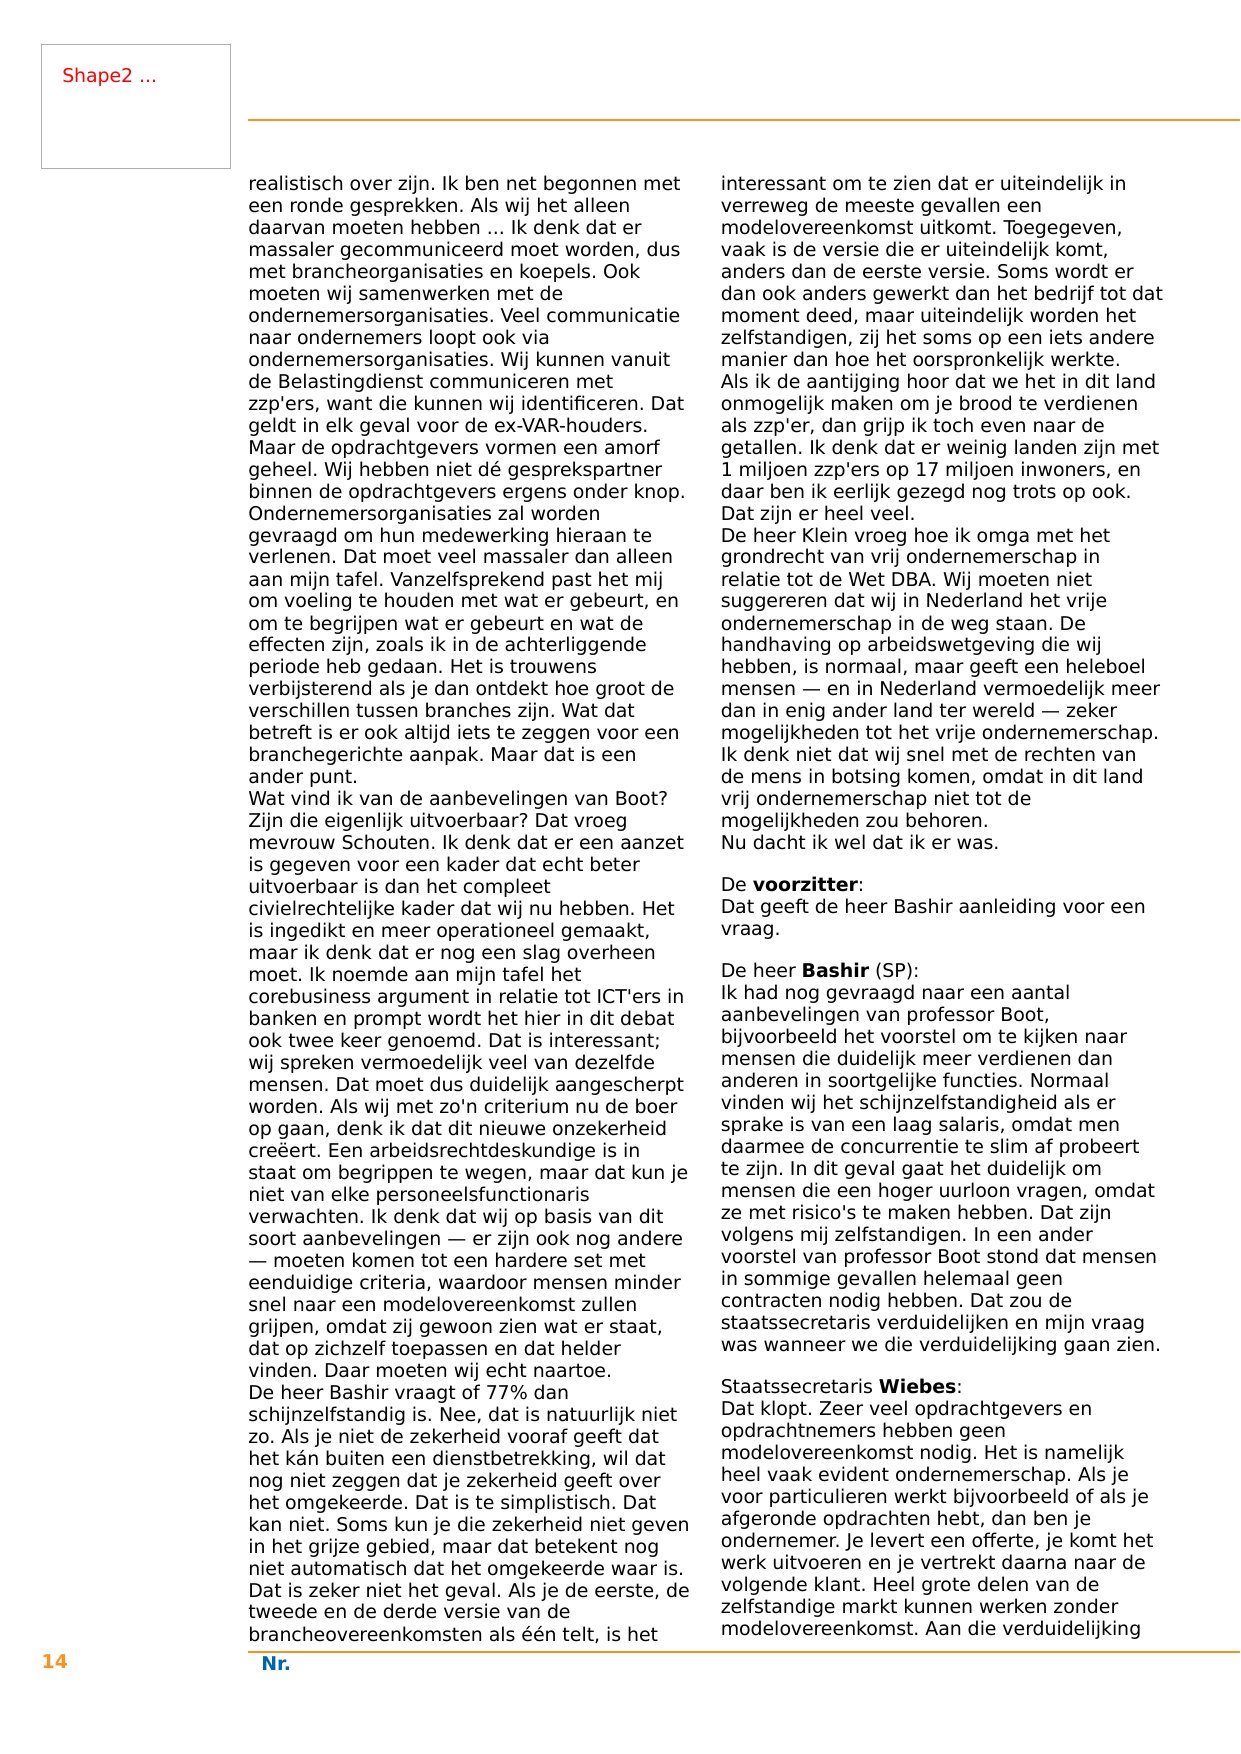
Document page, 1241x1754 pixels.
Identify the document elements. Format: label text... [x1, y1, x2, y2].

text De heer Klein vroeg hoe ik omga met het grondrecht van vrij ondernemerschap in relatie tot de Wet DBA. Wij moeten niet suggereren dat wij in Nederland het vrije ondernemerschap in de weg staan. De handhaving op arbeidswetgeving die wij hebben, is normaal, maar geeft een heleboel mensen — en in Nederland vermoedelijk meer dan in enig ander land ter wereld — zeker mogelijkheden tot het vrije ondernemerschap. Ik denk niet dat wij snel met de rechten van de mens in botsing komen, omdat in dit land vrij ondernemerschap niet tot de mogelijkheden zou behoren. [721, 524, 1163, 832]
text Als ik de aantijging hoor dat we het in dit land onmogelijk maken om je brood te verdienen als zzp'er, dan grijp ik toch even naar de getallen. Ik denk dat er weinig landen zijn met 1 miljoen zzp'ers op 17 miljoen inwoners, en daar ben ik eerlijk gezegd nog trots op ook. Dat zijn er heel veel. [721, 371, 1163, 524]
text Ik had nog gevraagd naar een aantal aanbevelingen van professor Boot, bijvoorbeeld het voorstel om te kijken naar mensen die duidelijk meer verdienen dan anderen in soortgelijke functies. Normaal vinden wij het schijnzelfstandigheid als er sprake is van een laag salaris, omdat men daarmee de concurrentie te slim af probeert te zijn. In dit geval gaat het duidelijk om mensen die een hoger uurloon vragen, omdat ze met risico's te maken hebben. Dat zijn volgens mij zelfstandigen. In een ander voorstel van professor Boot stond dat mensen in sommige gevallen helemaal geen contracten nodig hebben. Dat zou de staatssecretaris verduidelijken en mijn vraag was wanneer we die verduidelijking gaan zien. [721, 982, 1163, 1356]
text Dat klopt. Zeer veel opdrachtgevers en opdrachtnemers hebben geen modelovereenkomst nodig. Het is namelijk heel vaak evident ondernemerschap. Als je voor particulieren werkt bijvoorbeeld of als je afgeronde opdrachten hebt, dan ben je ondernemer. Je levert een offerte, je komt het werk uitvoeren en je vertrekt daarna naar de volgende klant. Heel grote delen van de zelfstandige markt kunnen werken zonder modelovereenkomst. Aan die verduidelijking [721, 1398, 1163, 1639]
text De heer Bashir (SP): [721, 960, 1163, 982]
text Nu dacht ik wel dat ik er was. [721, 832, 1163, 854]
text realistisch over zijn. Ik ben net begonnen met een ronde gesprekken. Als wij het alleen daarvan moeten hebben ... Ik denk dat er massaler gecommuniceerd moet worden, dus met brancheorganisaties en koepels. Ook moeten wij samenwerken met de ondernemersorganisaties. Veel communicatie naar ondernemers loopt ook via ondernemersorganisaties. Wij kunnen vanuit de Belastingdienst communiceren met zzp'ers, want die kunnen wij identificeren. Dat geldt in elk geval voor de ex-VAR-houders. Maar de opdrachtgevers vormen een amorf geheel. Wij hebben niet dé gesprekspartner binnen de opdrachtgevers ergens onder knop. Ondernemersorganisaties zal worden gevraagd om hun medewerking hieraan te verlenen. Dat moet veel massaler dan alleen aan mijn tafel. Vanzelfsprekend past het mij om voeling te houden met wat er gebeurt, en om te begrijpen wat er gebeurt en wat de effecten zijn, zoals ik in de achterliggende periode heb gedaan. Het is trouwens verbijsterend als je dan ontdekt hoe groot de verschillen tussen branches zijn. Wat dat betreft is er ook altijd iets te zeggen voor een branchegerichte aanpak. Maar dat is een ander punt. [248, 173, 691, 788]
text Dat geeft de heer Bashir aanleiding voor een vraag. [721, 896, 1163, 940]
text De heer Bashir vraagt of 77% dan schijnzelfstandig is. Nee, dat is natuurlijk niet zo. Als je niet de zekerheid vooraf geeft dat het kán buiten een dienstbetrekking, wil dat nog niet zeggen dat je zekerheid geeft over het omgekeerde. Dat is te simplistisch. Dat kan niet. Soms kun je die zekerheid niet geven in het grijze gebied, maar dat betekent nog niet automatisch dat het omgekeerde waar is. Dat is zeker niet het geval. Als je de eerste, de tweede en de derde versie van de brancheovereenkomsten als één telt, is het [248, 1382, 691, 1645]
text De voorzitter: [721, 874, 1163, 896]
text Staatssecretaris Wiebes: [721, 1376, 1163, 1398]
text Wat vind ik van de aanbevelingen van Boot? Zijn die eigenlijk uitvoerbaar? Dat vroeg mevrouw Schouten. Ik denk dat er een aanzet is gegeven voor een kader dat echt beter uitvoerbaar is dan het compleet civielrechtelijke kader dat wij nu hebben. Het is ingedikt en meer operationeel gemaakt, maar ik denk dat er nog een slag overheen moet. Ik noemde aan mijn tafel het corebusiness argument in relatie tot ICT'ers in banken en prompt wordt het hier in dit debat ook twee keer genoemd. Dat is interessant; wij spreken vermoedelijk veel van dezelfde mensen. Dat moet dus duidelijk aangescherpt worden. Als wij met zo'n criterium nu de boer op gaan, denk ik dat dit nieuwe onzekerheid creëert. Een arbeidsrechtdeskundige is in staat om begrippen te wegen, maar dat kun je niet van elke personeelsfunctionaris verwachten. Ik denk dat wij op basis van dit soort aanbevelingen — er zijn ook nog andere — moeten komen tot een hardere set met eenduidige criteria, waardoor mensen minder snel naar een modelovereenkomst zullen grijpen, omdat zij gewoon zien wat er staat, dat op zichzelf toepassen en dat helder vinden. Daar moeten wij echt naartoe. [248, 788, 691, 1382]
text interessant om te zien dat er uiteindelijk in verreweg de meeste gevallen een modelovereenkomst uitkomt. Toegegeven, vaak is de versie die er uiteindelijk komt, anders dan de eerste versie. Soms wordt er dan ook anders gewerkt dan het bedrijf tot dat moment deed, maar uiteindelijk worden het zelfstandigen, zij het soms op een iets andere manier dan hoe het oorspronkelijk werkte. [721, 173, 1163, 371]
